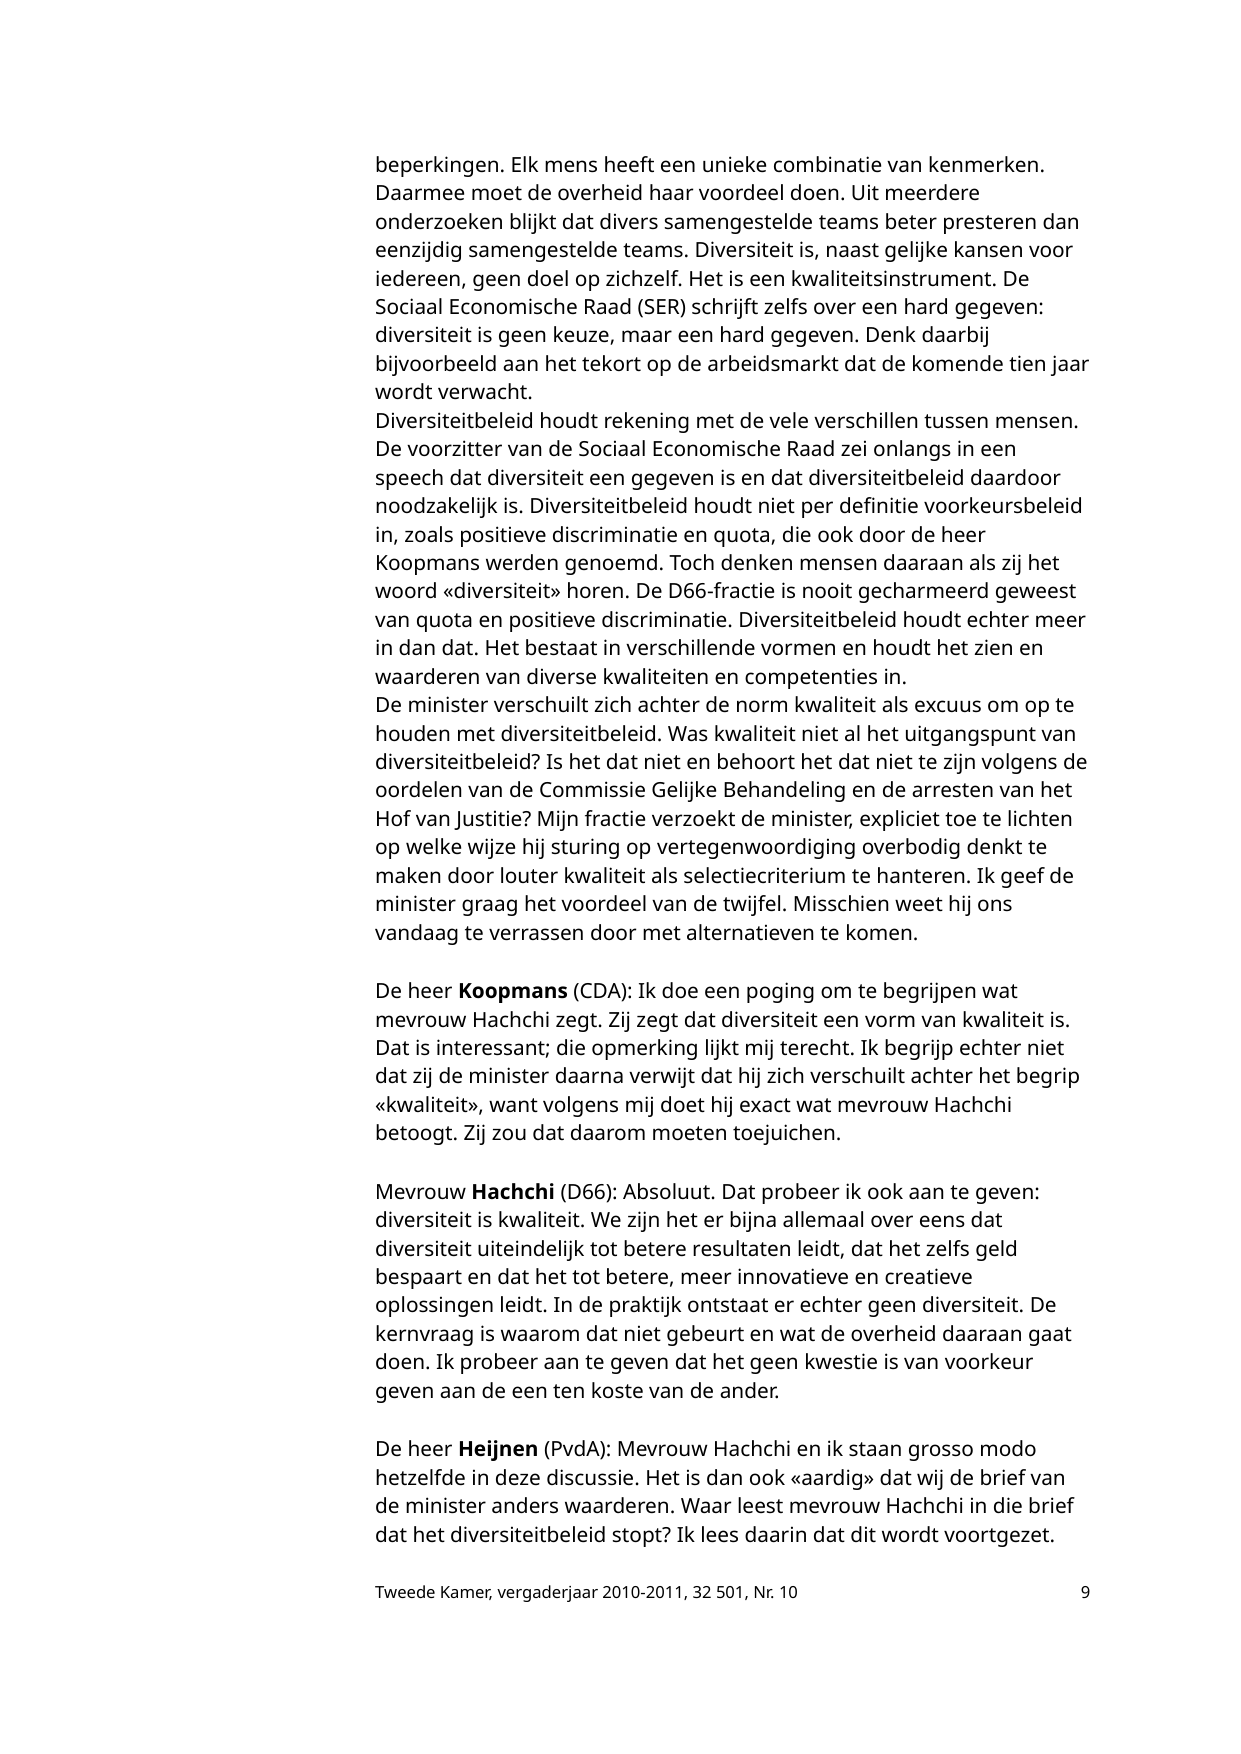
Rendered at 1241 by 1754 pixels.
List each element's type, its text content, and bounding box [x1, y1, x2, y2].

text De heer Heijnen (PvdA): Mevrouw Hachchi en ik staan grosso modo hetzelfde in deze discussie. Het is dan ook «aardig» dat wij de brief van de minister anders waarderen. Waar leest mevrouw Hachchi in die brief dat het diversiteitbeleid stopt? Ik lees daarin dat dit wordt voortgezet. [375, 1434, 1090, 1548]
text Mevrouw Hachchi (D66): Absoluut. Dat probeer ik ook aan te geven: diversiteit is kwaliteit. We zijn het er bijna allemaal over eens dat diversiteit uiteindelijk tot betere resultaten leidt, dat het zelfs geld bespaart en dat het tot betere, meer innovatieve en creatieve oplossingen leidt. In de praktijk ontstaat er echter geen diversiteit. De kernvraag is waarom dat niet gebeurt en wat de overheid daaraan gaat doen. Ik probeer aan te geven dat het geen kwestie is van voorkeur geven aan de een ten koste van de ander. [375, 1177, 1090, 1404]
text beperkingen. Elk mens heeft een unieke combinatie van kenmerken. Daarmee moet de overheid haar voordeel doen. Uit meerdere onderzoeken blijkt dat divers samengestelde teams beter presteren dan eenzijdig samengestelde teams. Diversiteit is, naast gelijke kansen voor iedereen, geen doel op zichzelf. Het is een kwaliteitsinstrument. De Sociaal Economische Raad (SER) schrijft zelfs over een hard gegeven: diversiteit is geen keuze, maar een hard gegeven. Denk daarbij bijvoorbeeld aan het tekort op de arbeidsmarkt dat de komende tien jaar wordt verwacht. [375, 150, 1090, 406]
text De heer Koopmans (CDA): Ik doe een poging om te begrijpen wat mevrouw Hachchi zegt. Zij zegt dat diversiteit een vorm van kwaliteit is. Dat is interessant; die opmerking lijkt mij terecht. Ik begrijp echter niet dat zij de minister daarna verwijt dat hij zich verschuilt achter het begrip «kwaliteit», want volgens mij doet hij exact wat mevrouw Hachchi betoogt. Zij zou dat daarom moeten toejuichen. [375, 976, 1090, 1147]
text De minister verschuilt zich achter de norm kwaliteit als excuus om op te houden met diversiteitbeleid. Was kwaliteit niet al het uitgangspunt van diversiteitbeleid? Is het dat niet en behoort het dat niet te zijn volgens de oordelen van de Commissie Gelijke Behandeling en de arresten van het Hof van Justitie? Mijn fractie verzoekt de minister, expliciet toe te lichten op welke wijze hij sturing op vertegenwoordiging overbodig denkt te maken door louter kwaliteit als selectiecriterium te hanteren. Ik geef de minister graag het voordeel van de twijfel. Misschien weet hij ons vandaag te verrassen door met alternatieven te komen. [375, 690, 1090, 946]
text Diversiteitbeleid houdt rekening met de vele verschillen tussen mensen. De voorzitter van de Sociaal Economische Raad zei onlangs in een speech dat diversiteit een gegeven is en dat diversiteitbeleid daardoor noodzakelijk is. Diversiteitbeleid houdt niet per definitie voorkeursbeleid in, zoals positieve discriminatie en quota, die ook door de heer Koopmans werden genoemd. Toch denken mensen daaraan als zij het woord «diversiteit» horen. De D66-fractie is nooit gecharmeerd geweest van quota en positieve discriminatie. Diversiteitbeleid houdt echter meer in dan dat. Het bestaat in verschillende vormen en houdt het zien en waarderen van diverse kwaliteiten en competenties in. [375, 406, 1090, 690]
